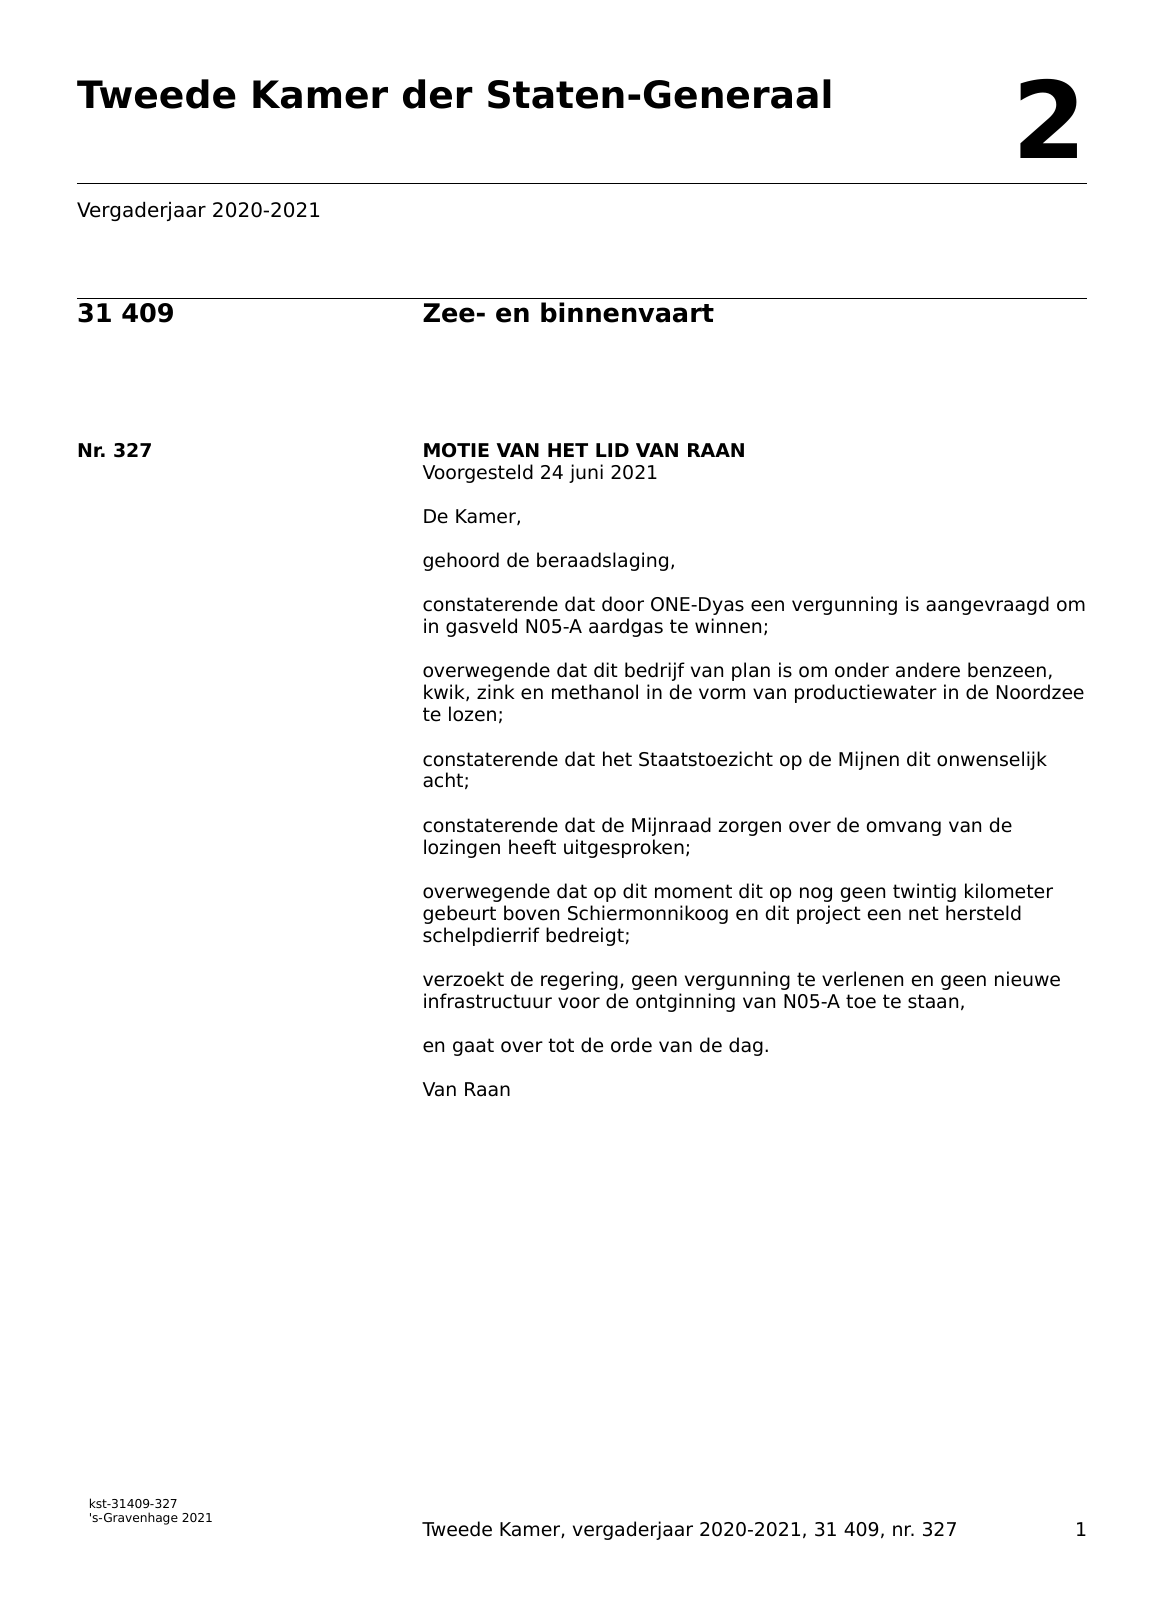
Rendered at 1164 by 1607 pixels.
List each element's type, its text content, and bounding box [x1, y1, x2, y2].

text overwegende dat dit bedrijf van plan is om onder andere benzeen, kwik, zink en methanol in de vorm van productiewater in de Noordzee te lozen; [422, 660, 1087, 726]
text gehoord de beraadslaging, [422, 550, 1087, 572]
subtitle Nr. 327 MOTIE VAN HET LID VAN RAAN [77, 440, 1087, 462]
table_header 2 [886, 59, 1087, 183]
text overwegende dat op dit moment dit op nog geen twintig kilometer gebeurt boven Schiermonnikoog en dit project een net hersteld schelpdierrif bedreigt; [422, 881, 1087, 947]
text De Kamer, [422, 506, 1087, 528]
text en gaat over tot de orde van de dag. [422, 1035, 1087, 1057]
subtitle 31 409 Zee- en binnenvaart [77, 299, 1087, 329]
text kst-31409-327 [88, 1497, 323, 1511]
text Van Raan [422, 1079, 1087, 1101]
text verzoekt de regering, geen vergunning te verlenen en geen nieuwe infrastructuur voor de ontginning van N05-A toe te staan, [422, 969, 1087, 1013]
text Voorgesteld 24 juni 2021 [422, 462, 1087, 484]
text constaterende dat door ONE-Dyas een vergunning is aangevraagd om in gasveld N05-A aardgas te winnen; [422, 594, 1087, 638]
text constaterende dat het Staatstoezicht op de Mijnen dit onwenselijk acht; [422, 748, 1087, 792]
text constaterende dat de Mijnraad zorgen over de omvang van de lozingen heeft uitgesproken; [422, 814, 1087, 858]
text 's-Gravenhage 2021 [88, 1511, 323, 1525]
table_header Tweede Kamer der Staten-Generaal [77, 59, 886, 183]
table_cell Vergaderjaar 2020-2021 [77, 184, 1087, 298]
